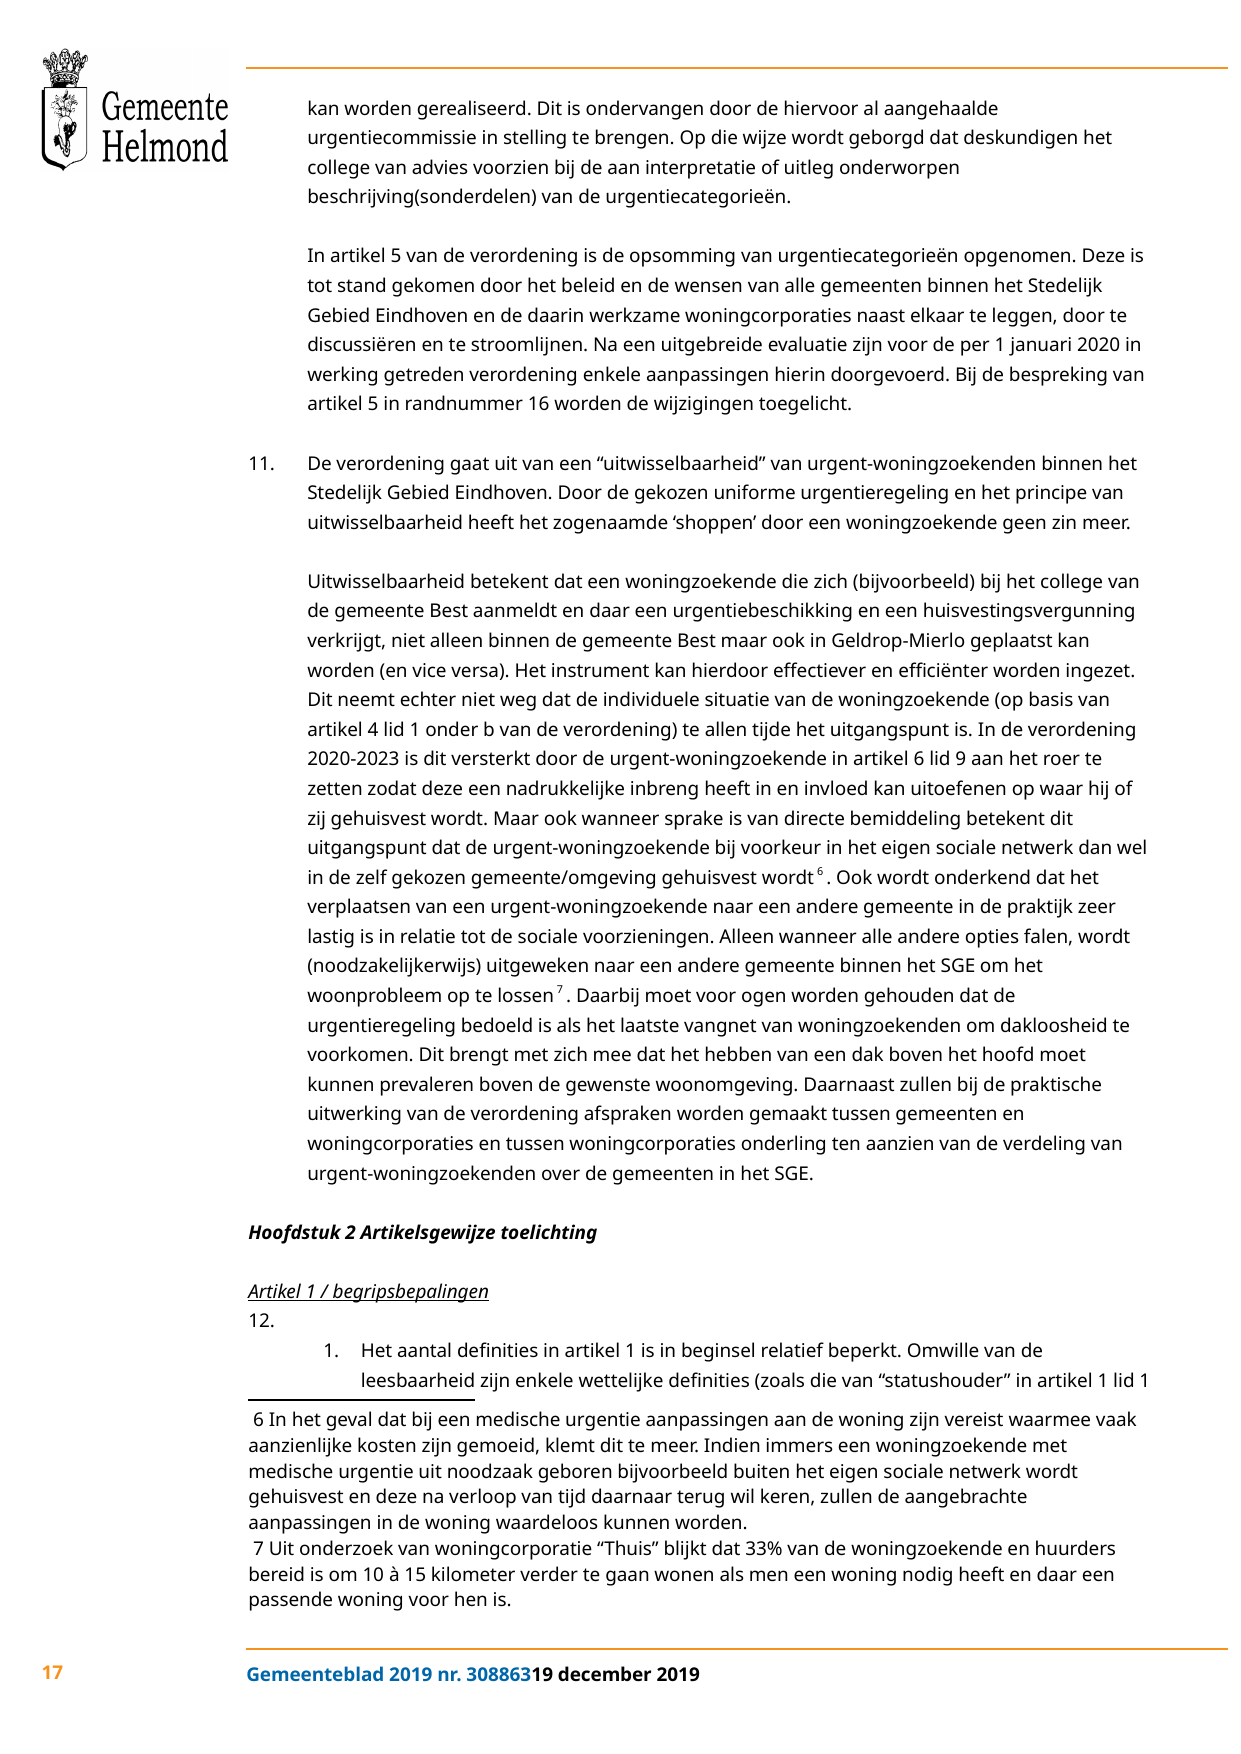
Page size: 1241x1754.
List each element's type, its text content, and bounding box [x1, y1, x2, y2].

list Het aantal definities in artikel 1 is in beginsel relatief beperkt. Omwille van de leesbaarheid zijn enkele wettelijke definities (zoals die van “statushouder” in artikel 1 lid 1 [323, 1337, 1152, 1393]
list Uit onderzoek van woningcorporatie “Thuis” blijkt dat 33% van de woningzoekende en huurders bereid is om 10 à 15 kilometer verder te gaan wonen als men een woning nodig heeft en daar een passende woning voor hen is. [248, 1535, 1152, 1612]
text Artikel 1 / begripsbepalingen [248, 1278, 1152, 1304]
list In artikel 5 van de verordening is de opsomming van urgentiecategorieën opgenomen. Deze is tot stand gekomen door het beleid en de wensen van alle gemeenten binnen het Stedelijk Gebied Eindhoven en de daarin werkzame woningcorporaties naast elkaar te leggen, door te discussiëren en te stroomlijnen. Na een uitgebreide evaluatie zijn voor de per 1 januari 2020 in werking getreden verordening enkele aanpassingen hierin doorgevoerd. Bij de bespreking van artikel 5 in randnummer 16 worden de wijzigingen toegelicht. [248, 243, 1152, 416]
list Uitwisselbaarheid betekent dat een woningzoekende die zich (bijvoorbeeld) bij het college van de gemeente Best aanmeldt en daar een urgentiebeschikking en een huisvestingsvergunning verkrijgt, niet alleen binnen de gemeente Best maar ook in Geldrop-Mierlo geplaatst kan worden (en vice versa). Het instrument kan hierdoor effectiever en efficiënter worden ingezet. Dit neemt echter niet weg dat de individuele situatie van de woningzoekende (op basis van artikel 4 lid 1 onder b van de verordening) te allen tijde het uitgangspunt is. In de verordening 2020-2023 is dit versterkt door de urgent-woningzoekende in artikel 6 lid 9 aan het roer te zetten zodat deze een nadrukkelijke inbreng heeft in en invloed kan uitoefenen op waar hij of zij gehuisvest wordt. Maar ook wanneer sprake is van directe bemiddeling betekent dit uitgangspunt dat de urgent-woningzoekende bij voorkeur in het eigen sociale netwerk dan wel in de zelf gekozen gemeente/omgeving gehuisvest wordt. Ook wordt onderkend dat het verplaatsen van een urgent-woningzoekende naar een andere gemeente in de praktijk zeer lastig is in relatie tot de sociale voorzieningen. Alleen wanneer alle andere opties falen, wordt (noodzakelijkerwijs) uitgeweken naar een andere gemeente binnen het SGE om het woonprobleem op te lossen. Daarbij moet voor ogen worden gehouden dat de urgentieregeling bedoeld is als het laatste vangnet van woningzoekenden om dakloosheid te voorkomen. Dit brengt met zich mee dat het hebben van een dak boven het hoofd moet kunnen prevaleren boven de gewenste woonomgeving. Daarnaast zullen bij de praktische uitwerking van de verordening afspraken worden gemaakt tussen gemeenten en woningcorporaties en tussen woningcorporaties onderling ten aanzien van de verdeling van urgent-woningzoekenden over de gemeenten in het SGE. [248, 568, 1152, 1186]
list kan worden gerealiseerd. Dit is ondervangen door de hiervoor al aangehaalde urgentiecommissie in stelling te brengen. Op die wijze wordt geborgd dat deskundigen het college van advies voorzien bij de aan interpretatie of uitleg onderworpen beschrijving(sonderdelen) van de urgentiecategorieën. [248, 95, 1152, 209]
text Hoofdstuk 2 Artikelsgewijze toelichting [248, 1219, 1152, 1245]
list In het geval dat bij een medische urgentie aanpassingen aan de woning zijn vereist waarmee vaak aanzienlijke kosten zijn gemoeid, klemt dit te meer. Indien immers een woningzoekende met medische urgentie uit noodzaak geboren bijvoorbeeld buiten het eigen sociale netwerk wordt gehuisvest en deze na verloop van tijd daarnaar terug wil keren, zullen de aangebrachte aanpassingen in de woning waardeloos kunnen worden. [248, 1406, 1152, 1535]
picture [41, 47, 231, 172]
list De verordening gaat uit van een “uitwisselbaarheid” van urgent-woningzoekenden binnen het Stedelijk Gebied Eindhoven. Door de gekozen uniforme urgentieregeling en het principe van uitwisselbaarheid heeft het zogenaamde ‘shoppen’ door een woningzoekende geen zin meer. [248, 450, 1152, 535]
